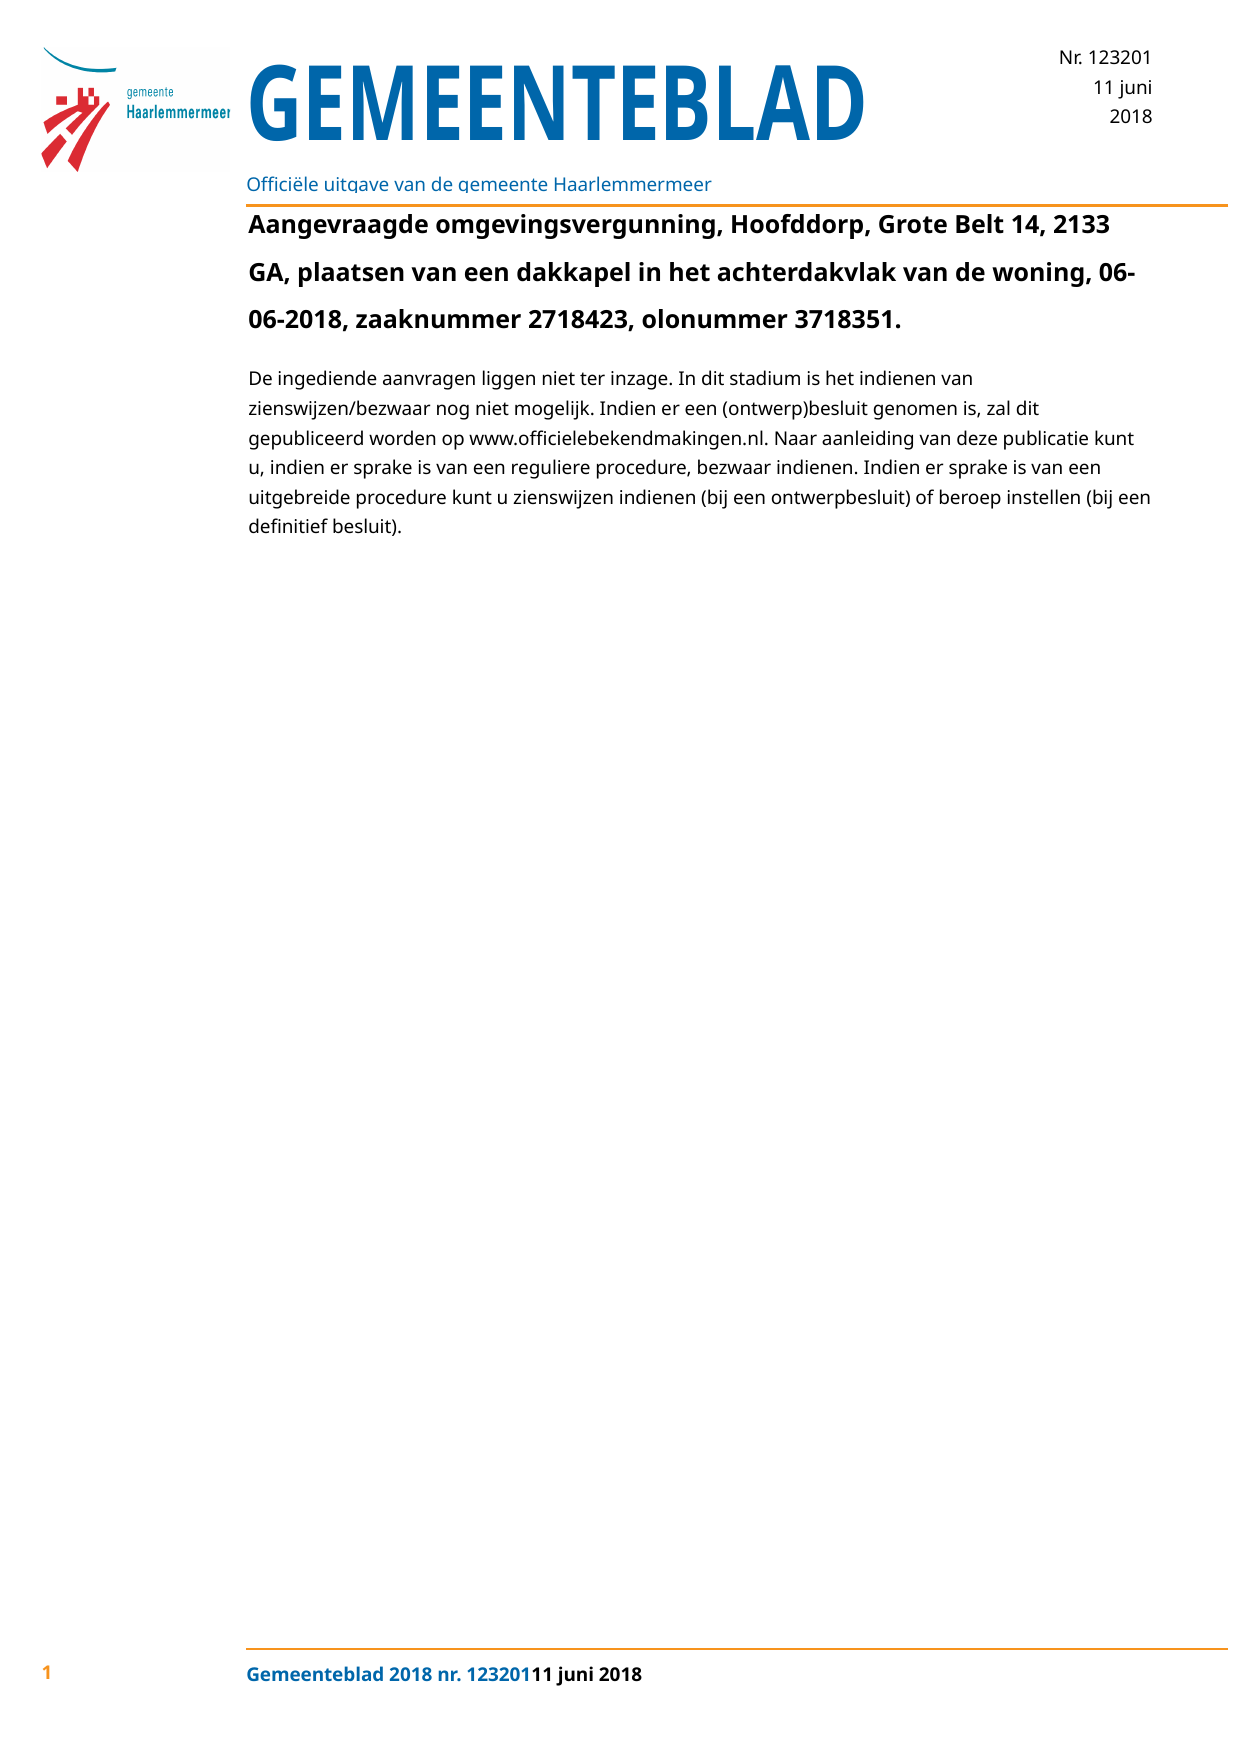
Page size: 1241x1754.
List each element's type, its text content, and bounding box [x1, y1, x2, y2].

picture [41, 47, 231, 172]
text Aangevraagde omgevingsvergunning, Hoofddorp, Grote Belt 14, 2133 GA, plaatsen van een dakkapel in het achterdakvlak van de woning, 06-06-2018, zaaknummer 2718423, olonummer 3718351. [248, 207, 1152, 336]
text De ingediende aanvragen liggen niet ter inzage. In dit stadium is het indienen van zienswijzen/bezwaar nog niet mogelijk. Indien er een (ontwerp)besluit genomen is, zal dit gepubliceerd worden op www.officielebekendmakingen.nl. Naar aanleiding van deze publicatie kunt u, indien er sprake is van een reguliere procedure, bezwaar indienen. Indien er sprake is van een uitgebreide procedure kunt u zienswijzen indienen (bij een ontwerpbesluit) of beroep instellen (bij een definitief besluit). [248, 366, 1152, 539]
